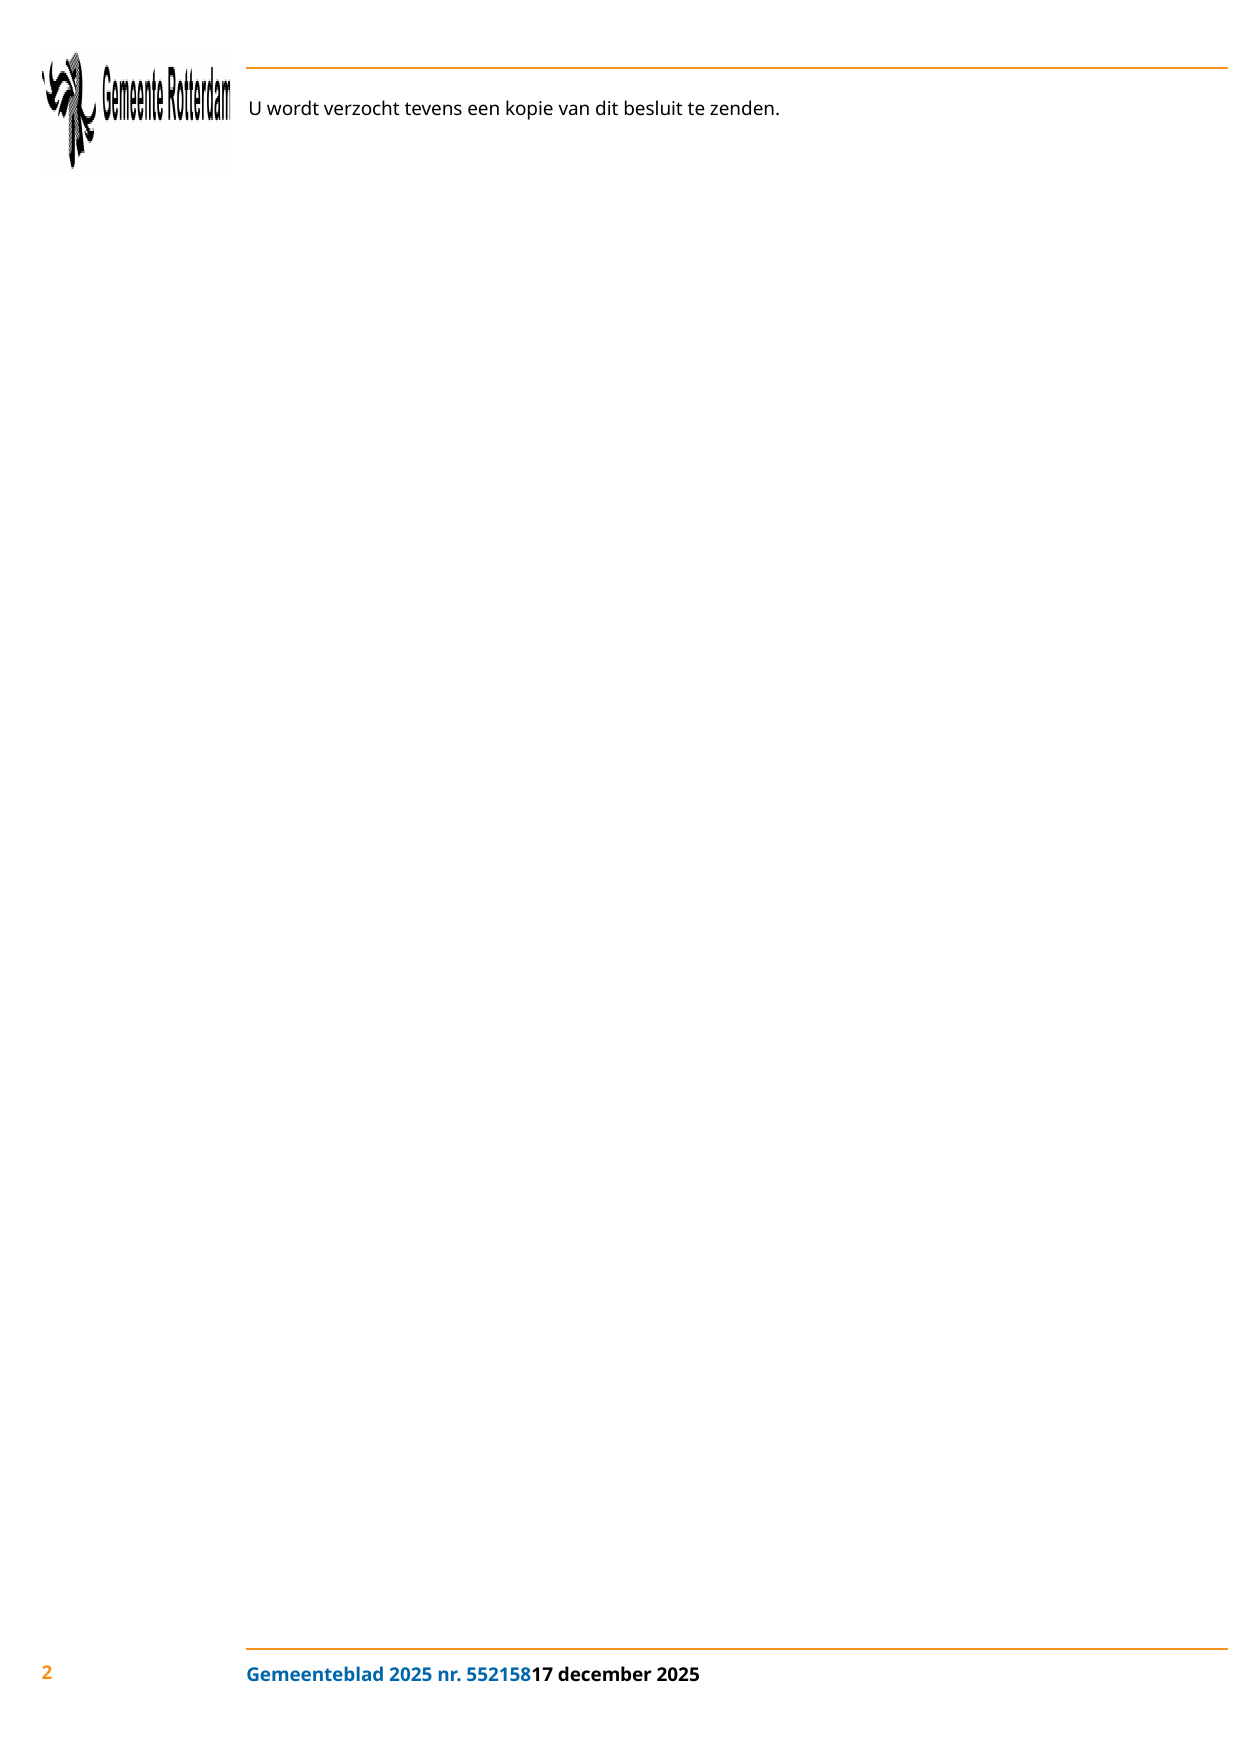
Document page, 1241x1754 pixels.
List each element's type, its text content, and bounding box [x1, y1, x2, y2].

text U wordt verzocht tevens een kopie van dit besluit te zenden. [248, 95, 1152, 121]
picture [41, 47, 231, 172]
